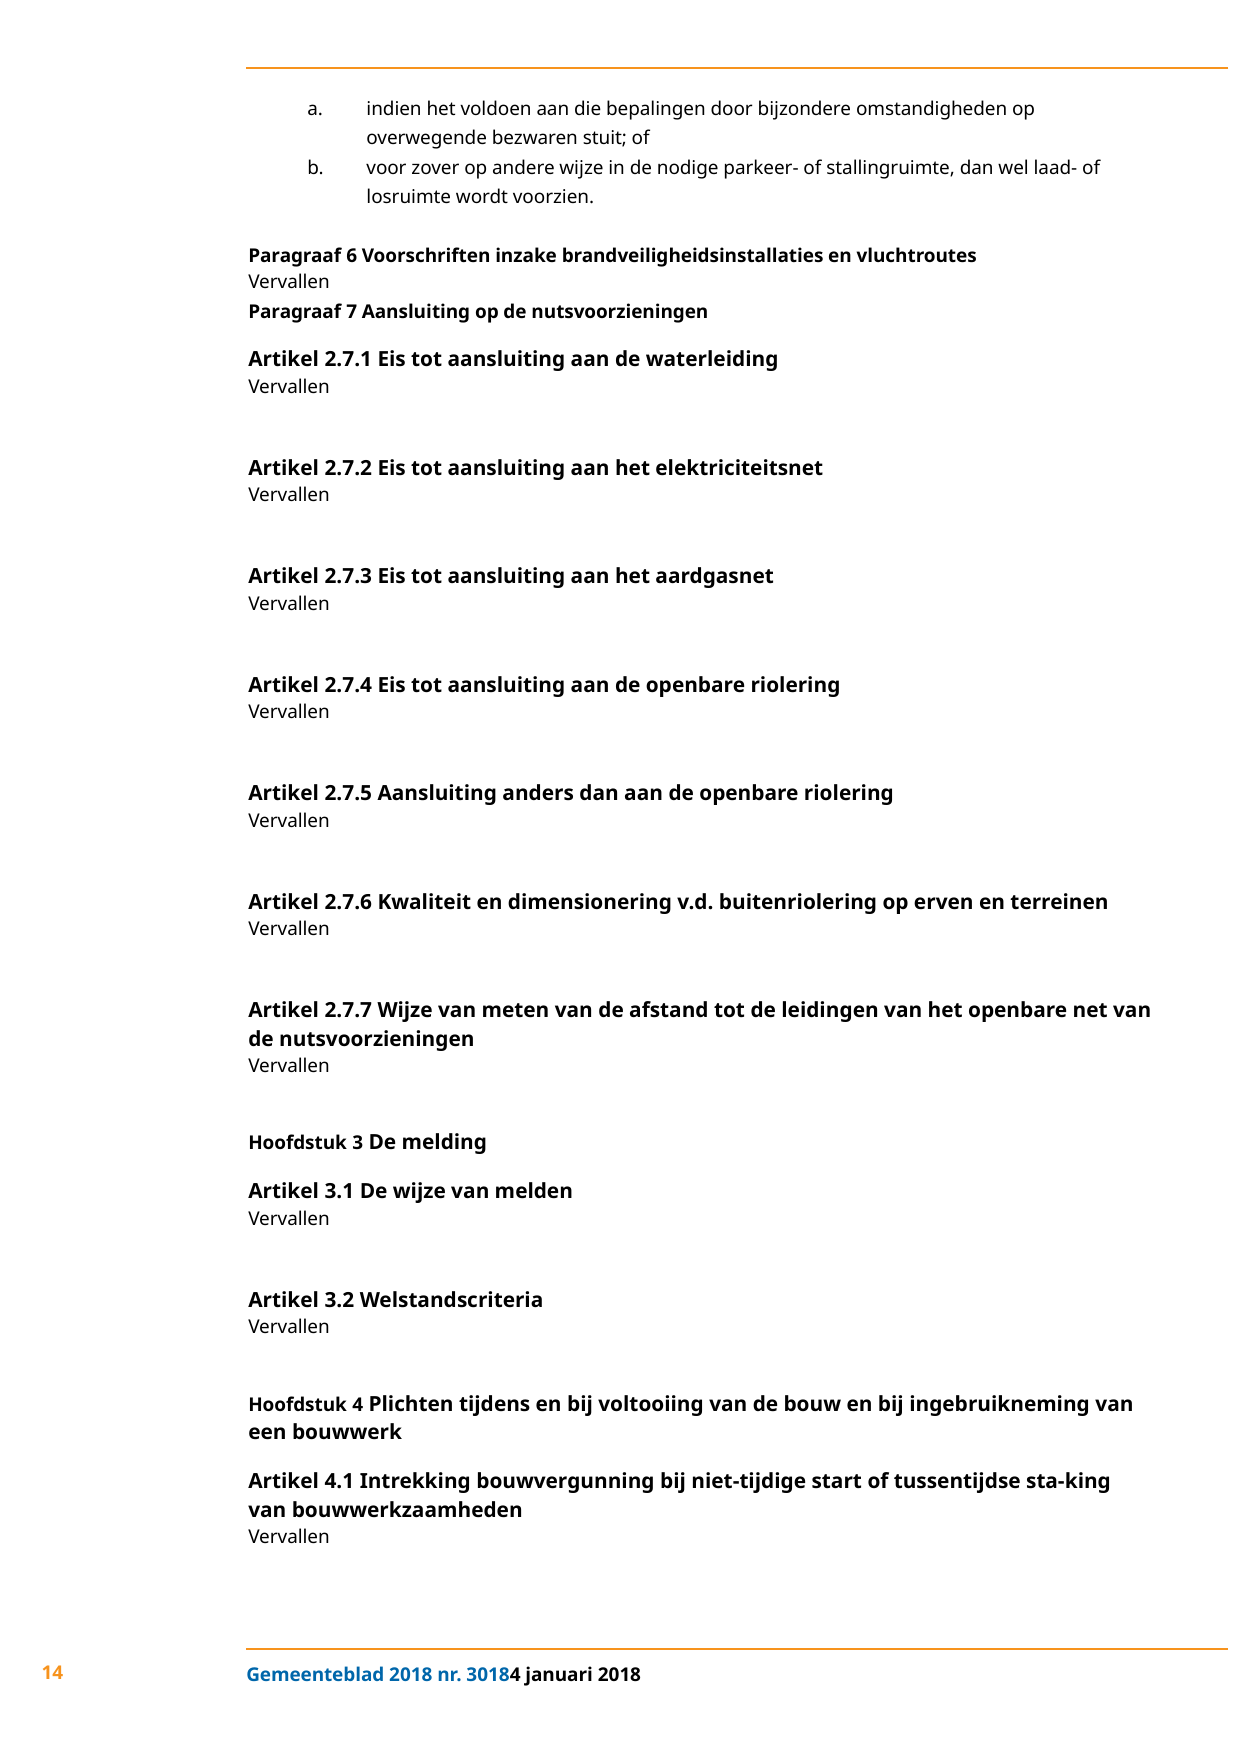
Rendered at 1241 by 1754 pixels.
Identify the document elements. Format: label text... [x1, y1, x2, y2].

text Artikel 3.1 De wijze van melden [248, 1177, 1152, 1205]
text Vervallen [248, 1205, 1152, 1231]
text Vervallen [248, 1313, 1152, 1339]
text Artikel 2.7.7 Wijze van meten van de afstand tot de leidingen van het openbare net van de nutsvoorzieningen [248, 995, 1152, 1052]
text Vervallen [248, 1052, 1152, 1078]
text Artikel 2.7.4 Eis tot aansluiting aan de openbare riolering [248, 670, 1152, 698]
text Artikel 2.7.5 Aansluiting anders dan aan de openbare riolering [248, 778, 1152, 807]
text Artikel 3.2 Welstandscriteria [248, 1285, 1152, 1313]
text Vervallen [248, 698, 1152, 724]
text Artikel 2.7.6 Kwaliteit en dimensionering v.d. buitenriolering op erven en terreinen [248, 887, 1152, 915]
text Vervallen [248, 1523, 1152, 1549]
text Vervallen [248, 268, 1152, 294]
text Hoofdstuk 3 De melding [248, 1127, 1152, 1156]
text Vervallen [248, 807, 1152, 832]
text Paragraaf 6 Voorschriften inzake brandveiligheidsinstallaties en vluchtroutes [248, 243, 1152, 268]
list voor zover op andere wijze in de nodige parkeer- of stallingruimte, dan wel laad- of losruimte wordt voorzien. [307, 154, 1152, 209]
text Vervallen [248, 915, 1152, 941]
list indien het voldoen aan die bepalingen door bijzondere omstandigheden op overwegende bezwaren stuit; of [307, 95, 1152, 150]
text Artikel 2.7.3 Eis tot aansluiting aan het aardgasnet [248, 561, 1152, 590]
text Hoofdstuk 4 Plichten tijdens en bij voltooiing van de bouw en bij ingebruikneming van een bouwwerk [248, 1389, 1152, 1446]
text Vervallen [248, 373, 1152, 399]
text Artikel 2.7.2 Eis tot aansluiting aan het elektriciteitsnet [248, 453, 1152, 481]
text Artikel 4.1 Intrekking bouwvergunning bij niet-tijdige start of tussentijdse sta-king van bouwwerkzaamheden [248, 1466, 1152, 1523]
text Vervallen [248, 481, 1152, 507]
text Artikel 2.7.1 Eis tot aansluiting aan de waterleiding [248, 344, 1152, 373]
picture [41, 47, 231, 172]
text Paragraaf 7 Aansluiting op de nutsvoorzieningen [248, 298, 1152, 324]
text Vervallen [248, 590, 1152, 616]
